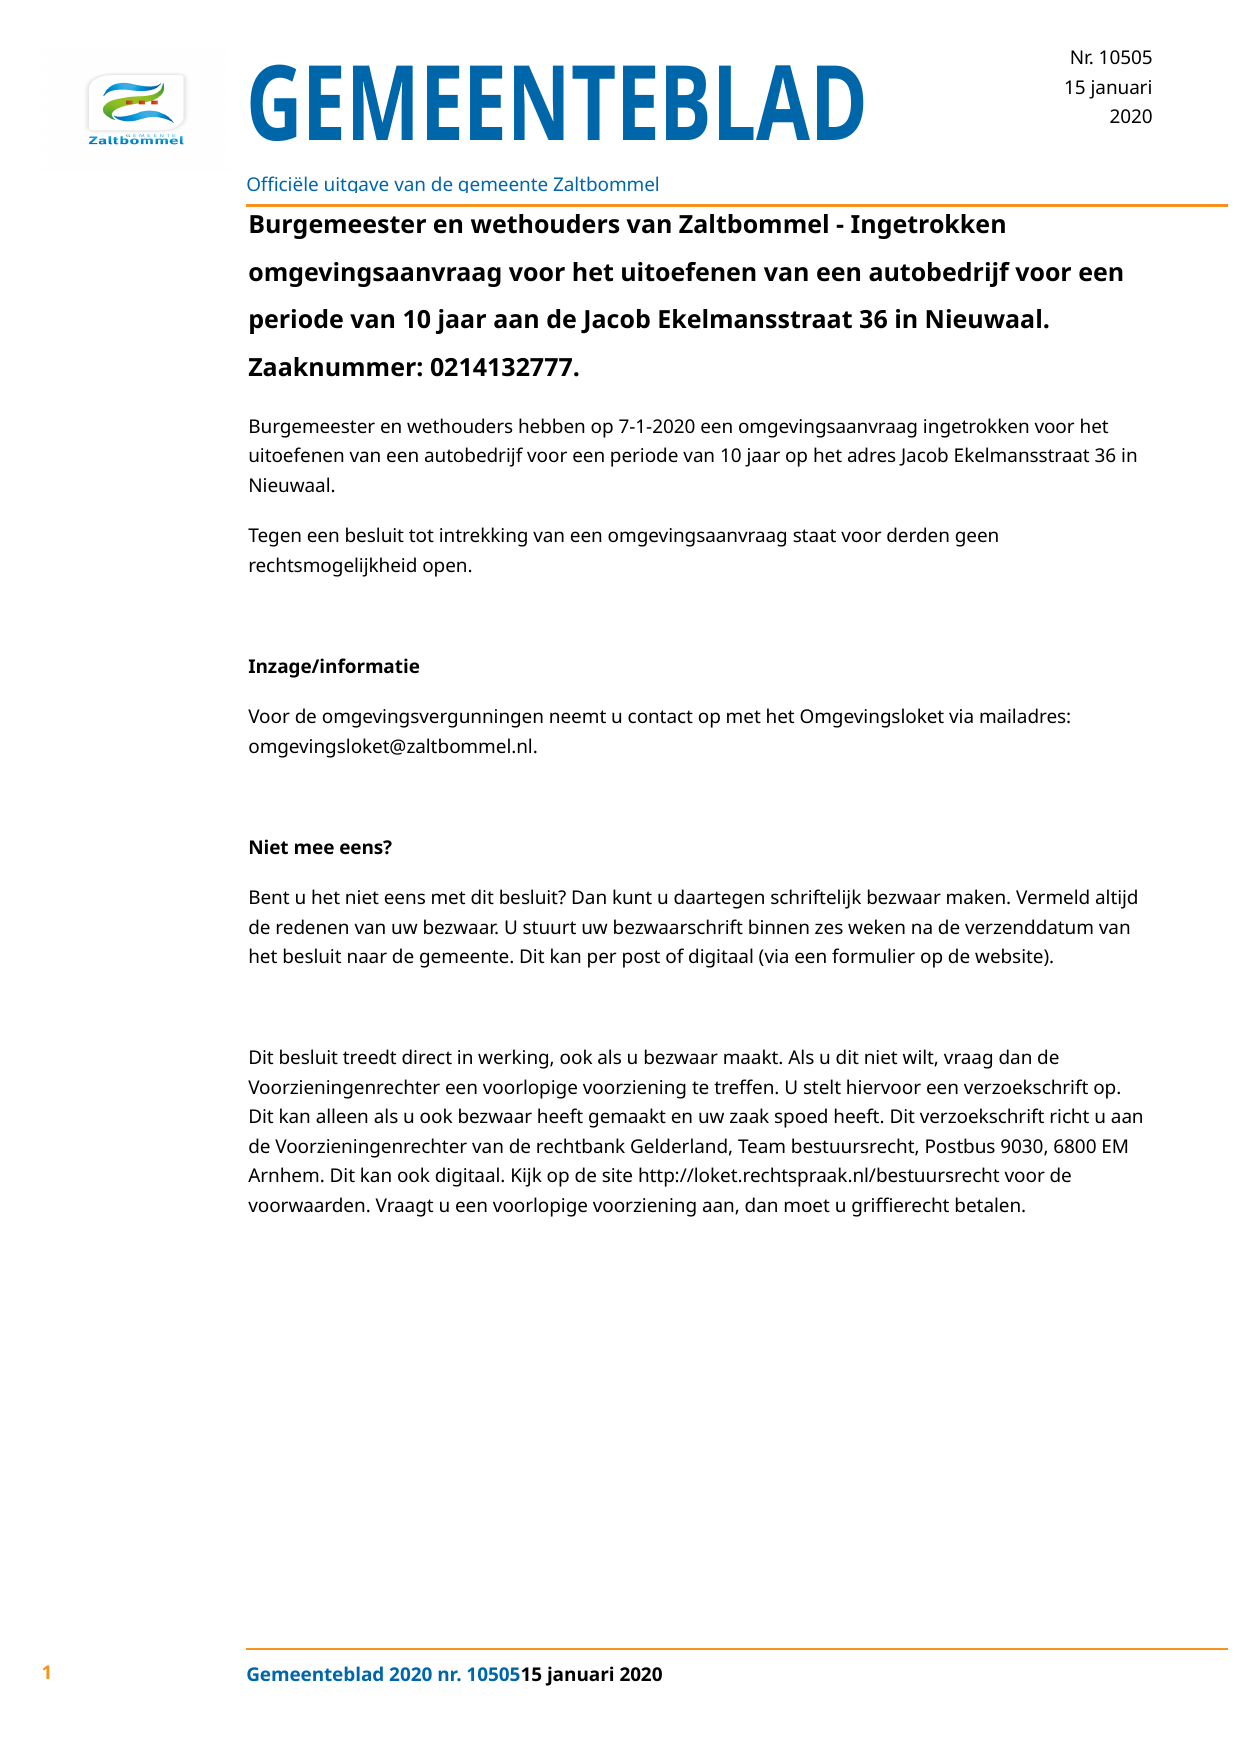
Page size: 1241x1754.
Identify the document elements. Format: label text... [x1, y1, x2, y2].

text Burgemeester en wethouders hebben op 7-1-2020 een omgevingsaanvraag ingetrokken voor het uitoefenen van een autobedrijf voor een periode van 10 jaar op het adres Jacob Ekelmansstraat 36 in Nieuwaal. [248, 413, 1152, 498]
picture [41, 47, 231, 172]
text Voor de omgevingsvergunningen neemt u contact op met het Omgevingsloket via mailadres: omgevingsloket@zaltbommel.nl. [248, 703, 1152, 759]
text Inzage/informatie [248, 653, 1152, 679]
text Tegen een besluit tot intrekking van een omgevingsaanvraag staat voor derden geen rechtsmogelijkheid open. [248, 523, 1152, 578]
text Bent u het niet eens met dit besluit? Dan kunt u daartegen schriftelijk bezwaar maken. Vermeld altijd de redenen van uw bezwaar. U stuurt uw bezwaarschrift binnen zes weken na de verzenddatum van het besluit naar de gemeente. Dit kan per post of digitaal (via een formulier op de website). [248, 884, 1152, 969]
text Dit besluit treedt direct in werking, ook als u bezwaar maakt. Als u dit niet wilt, vraag dan de Voorzieningenrechter een voorlopige voorziening te treffen. U stelt hiervoor een verzoekschrift op. Dit kan alleen als u ook bezwaar heeft gemaakt en uw zaak spoed heeft. Dit verzoekschrift richt u aan de Voorzieningenrechter van de rechtbank Gelderland, Team bestuursrecht, Postbus 9030, 6800 EM Arnhem. Dit kan ook digitaal. Kijk op de site http://loket.rechtspraak.nl/bestuursrecht voor de voorwaarden. Vraagt u een voorlopige voorziening aan, dan moet u griffierecht betalen. [248, 1044, 1152, 1218]
text Burgemeester en wethouders van Zaltbommel - Ingetrokken omgevingsaanvraag voor het uitoefenen van een autobedrijf voor een periode van 10 jaar aan de Jacob Ekelmansstraat 36 in Nieuwaal. Zaaknummer: 0214132777. [248, 207, 1152, 384]
text Niet mee eens? [248, 834, 1152, 860]
